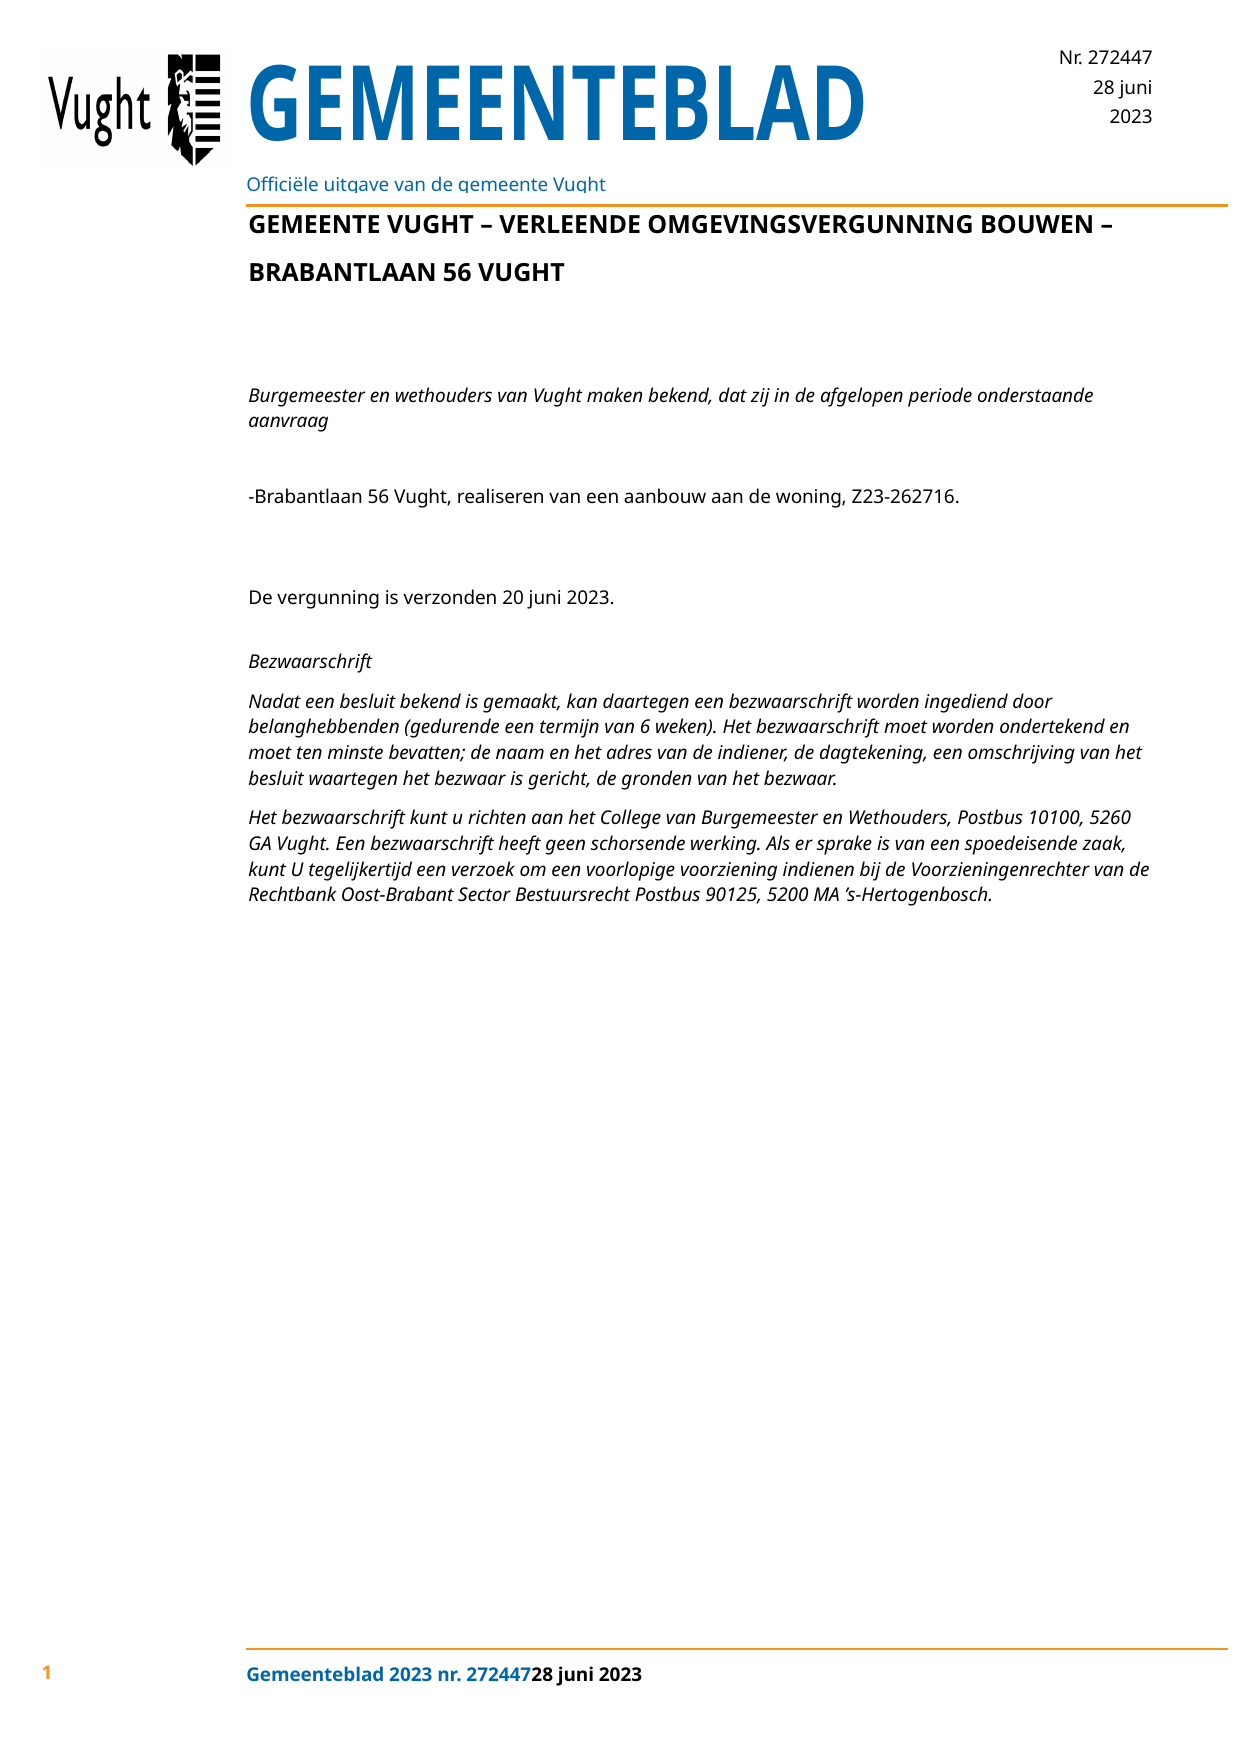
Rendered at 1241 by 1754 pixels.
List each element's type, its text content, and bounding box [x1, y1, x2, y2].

picture [41, 47, 231, 172]
text Burgemeester en wethouders van Vught maken bekend, dat zij in de afgelopen periode onderstaande aanvraag [248, 382, 1152, 433]
text GEMEENTE VUGHT – VERLEENDE OMGEVINGSVERGUNNING BOUWEN – BRABANTLAAN 56 VUGHT [248, 207, 1152, 288]
text -Brabantlaan 56 Vught, realiseren van een aanbouw aan de woning, Z23-262716. [248, 484, 1152, 509]
text De vergunning is verzonden 20 juni 2023. [248, 584, 1152, 610]
text Bezwaarschrift [248, 648, 1152, 674]
text Het bezwaarschrift kunt u richten aan het College van Burgemeester en Wethouders, Postbus 10100, 5260 GA Vught. Een bezwaarschrift heeft geen schorsende werking. Als er sprake is van een spoedeisende zaak, kunt U tegelijkertijd een verzoek om een voorlopige voorziening indienen bij de Voorzieningenrechter van de Rechtbank Oost-Brabant Sector Bestuursrecht Postbus 90125, 5200 MA ’s-Hertogenbosch. [248, 804, 1152, 907]
text Nadat een besluit bekend is gemaakt, kan daartegen een bezwaarschrift worden ingediend door belanghebbenden (gedurende een termijn van 6 weken). Het bezwaarschrift moet worden ondertekend en moet ten minste bevatten; de naam en het adres van de indiener, de dagtekening, een omschrijving van het besluit waartegen het bezwaar is gericht, de gronden van het bezwaar. [248, 688, 1152, 791]
